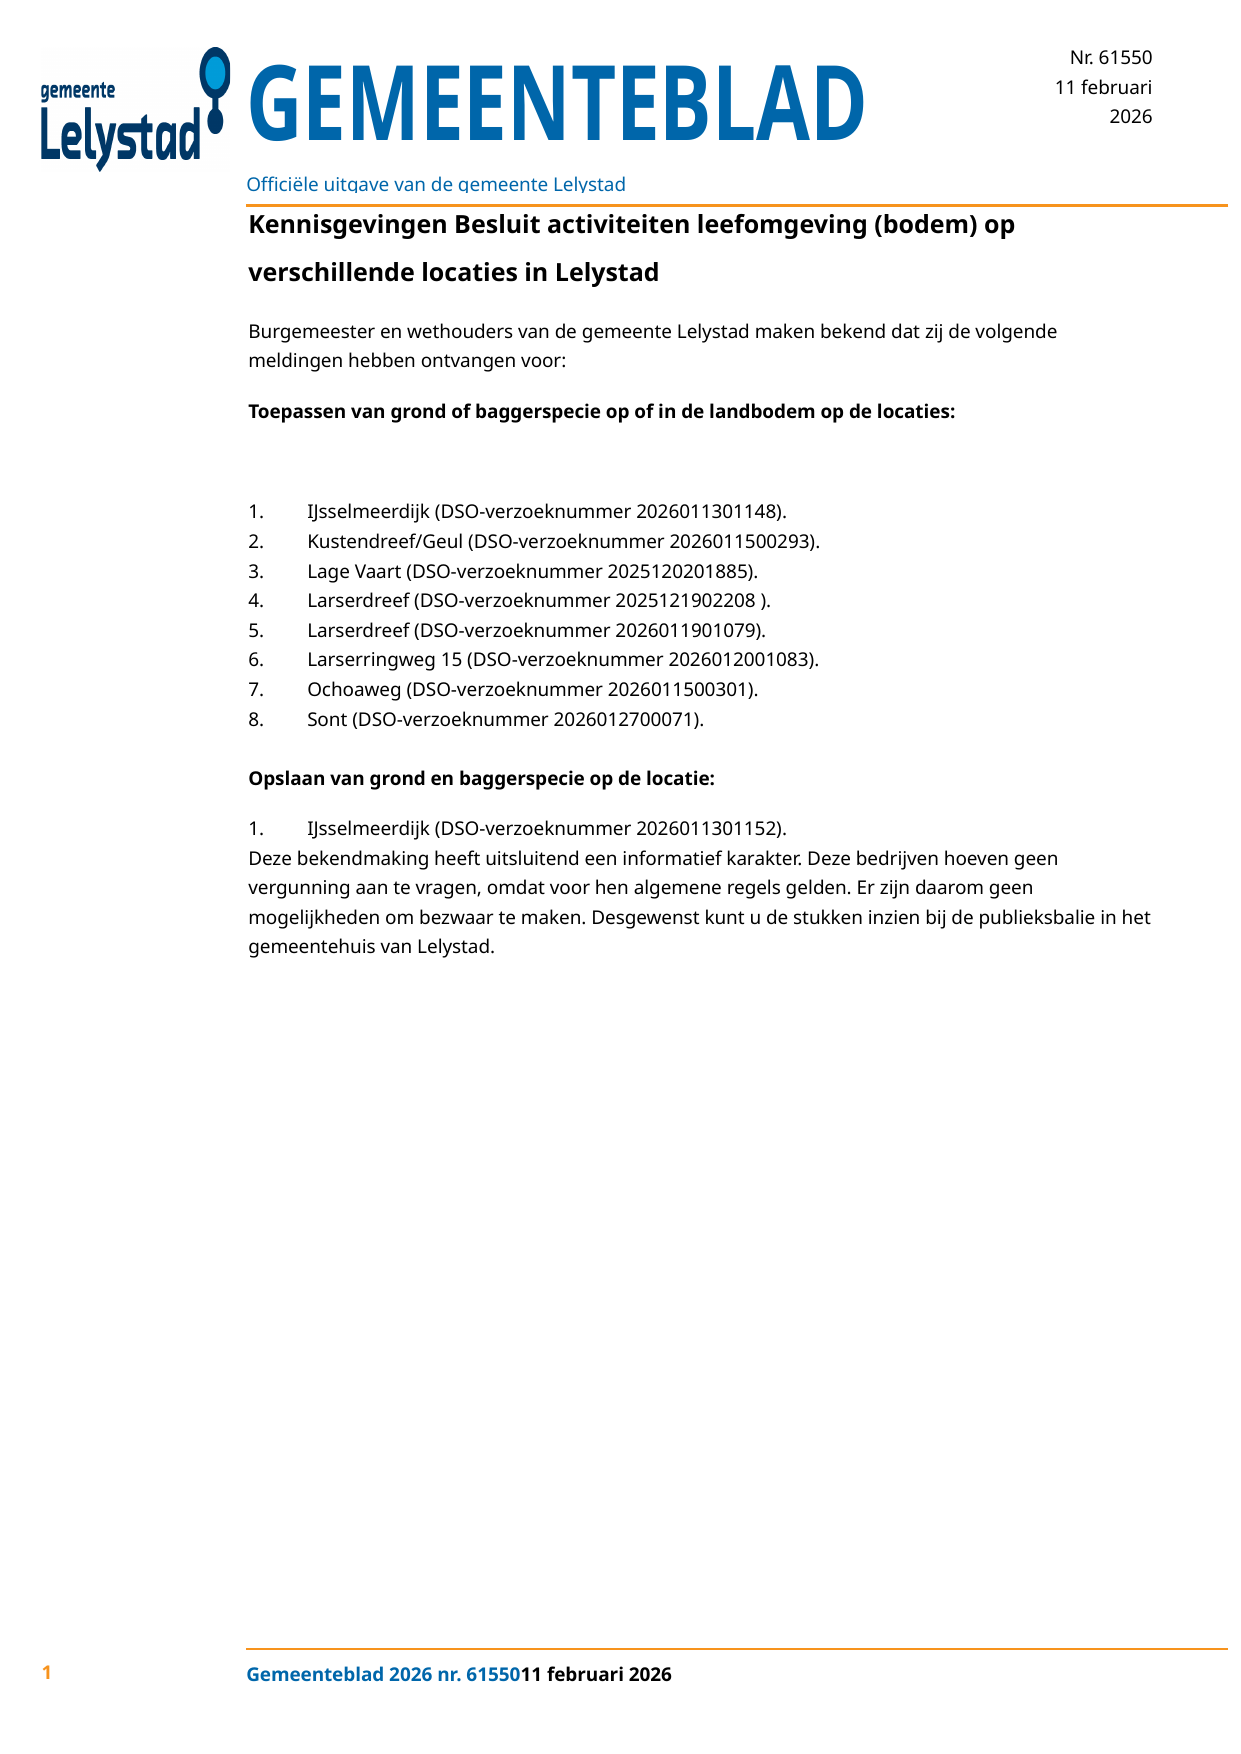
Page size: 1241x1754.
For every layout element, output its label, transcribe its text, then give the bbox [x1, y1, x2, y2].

picture [41, 47, 231, 172]
list Larserdreef (DSO-verzoeknummer 2025121902208 ). [248, 587, 1152, 613]
list Lage Vaart (DSO-verzoeknummer 2025120201885). [248, 558, 1152, 584]
list IJsselmeerdijk (DSO-verzoeknummer 2026011301148). [248, 499, 1152, 524]
list IJsselmeerdijk (DSO-verzoeknummer 2026011301152). [248, 815, 1152, 841]
text Toepassen van grond of baggerspecie op of in de landbodem op de locaties: [248, 398, 1152, 424]
text Deze bekendmaking heeft uitsluitend een informatief karakter. Deze bedrijven hoeven geen vergunning aan te vragen, omdat voor hen algemene regels gelden. Er zijn daarom geen mogelijkheden om bezwaar te maken. Desgewenst kunt u de stukken inzien bij de publieksbalie in het gemeentehuis van Lelystad. [248, 845, 1152, 959]
text Kennisgevingen Besluit activiteiten leefomgeving (bodem) op verschillende locaties in Lelystad [248, 207, 1152, 288]
text Opslaan van grond en baggerspecie op de locatie: [248, 765, 1152, 791]
text Burgemeester en wethouders van de gemeente Lelystad maken bekend dat zij de volgende meldingen hebben ontvangen voor: [248, 318, 1152, 373]
list Kustendreef/Geul (DSO-verzoeknummer 2026011500293). [248, 528, 1152, 554]
list Larserringweg 15 (DSO-verzoeknummer 2026012001083). [248, 647, 1152, 672]
list Larserdreef (DSO-verzoeknummer 2026011901079). [248, 617, 1152, 643]
list Ochoaweg (DSO-verzoeknummer 2026011500301). [248, 676, 1152, 702]
list Sont (DSO-verzoeknummer 2026012700071). [248, 706, 1152, 732]
